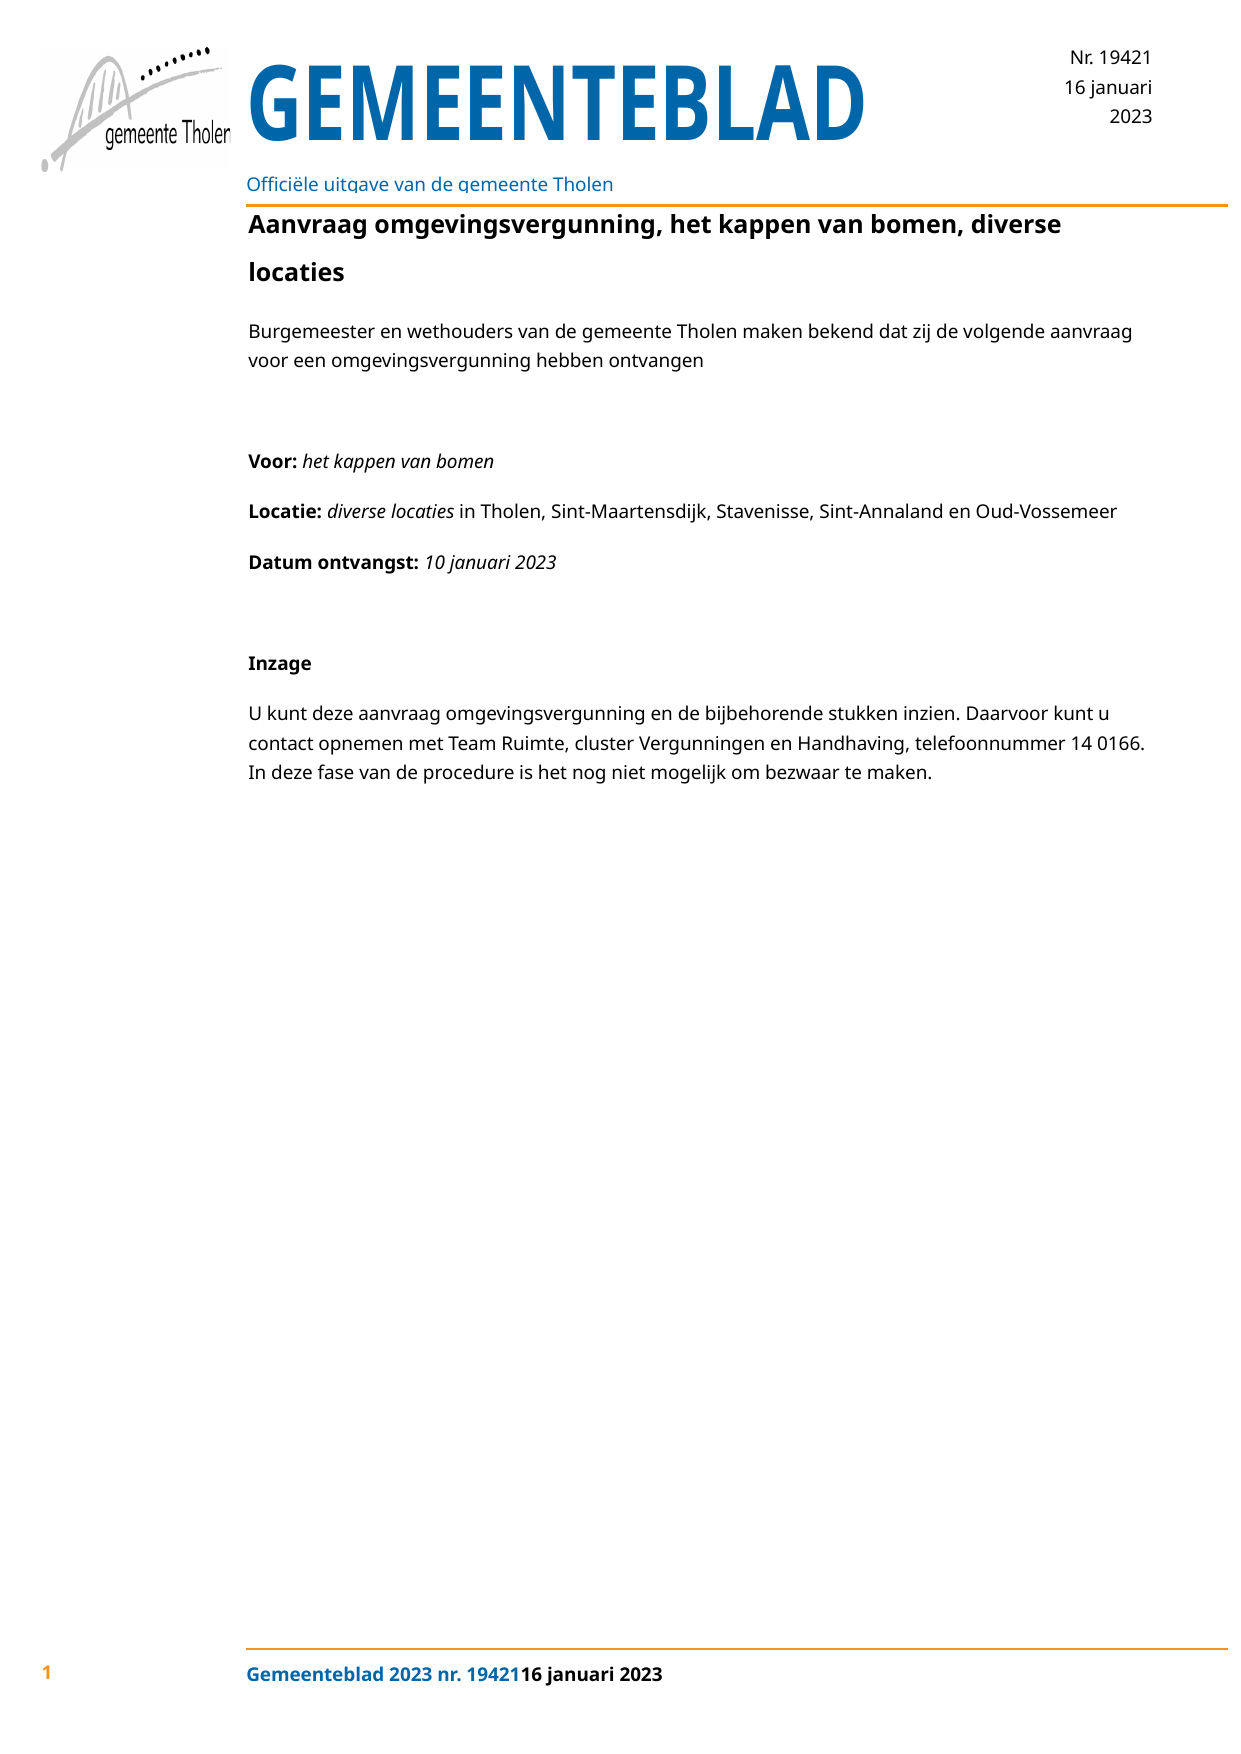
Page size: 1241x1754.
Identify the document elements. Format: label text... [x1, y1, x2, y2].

picture [41, 47, 231, 172]
text Aanvraag omgevingsvergunning, het kappen van bomen, diverse locaties [248, 207, 1152, 288]
text U kunt deze aanvraag omgevingsvergunning en de bijbehorende stukken inzien. Daarvoor kunt u contact opnemen met Team Ruimte, cluster Vergunningen en Handhaving, telefoonnummer 14 0166. In deze fase van de procedure is het nog niet mogelijk om bezwaar te maken. [248, 700, 1152, 785]
text Datum ontvangst: 10 januari 2023 [248, 549, 1152, 575]
text Voor: het kappen van bomen [248, 448, 1152, 474]
text Locatie: diverse locaties in Tholen, Sint-Maartensdijk, Stavenisse, Sint-Annaland en Oud-Vossemeer [248, 499, 1152, 524]
text Inzage [248, 650, 1152, 676]
text Burgemeester en wethouders van de gemeente Tholen maken bekend dat zij de volgende aanvraag voor een omgevingsvergunning hebben ontvangen [248, 318, 1152, 373]
